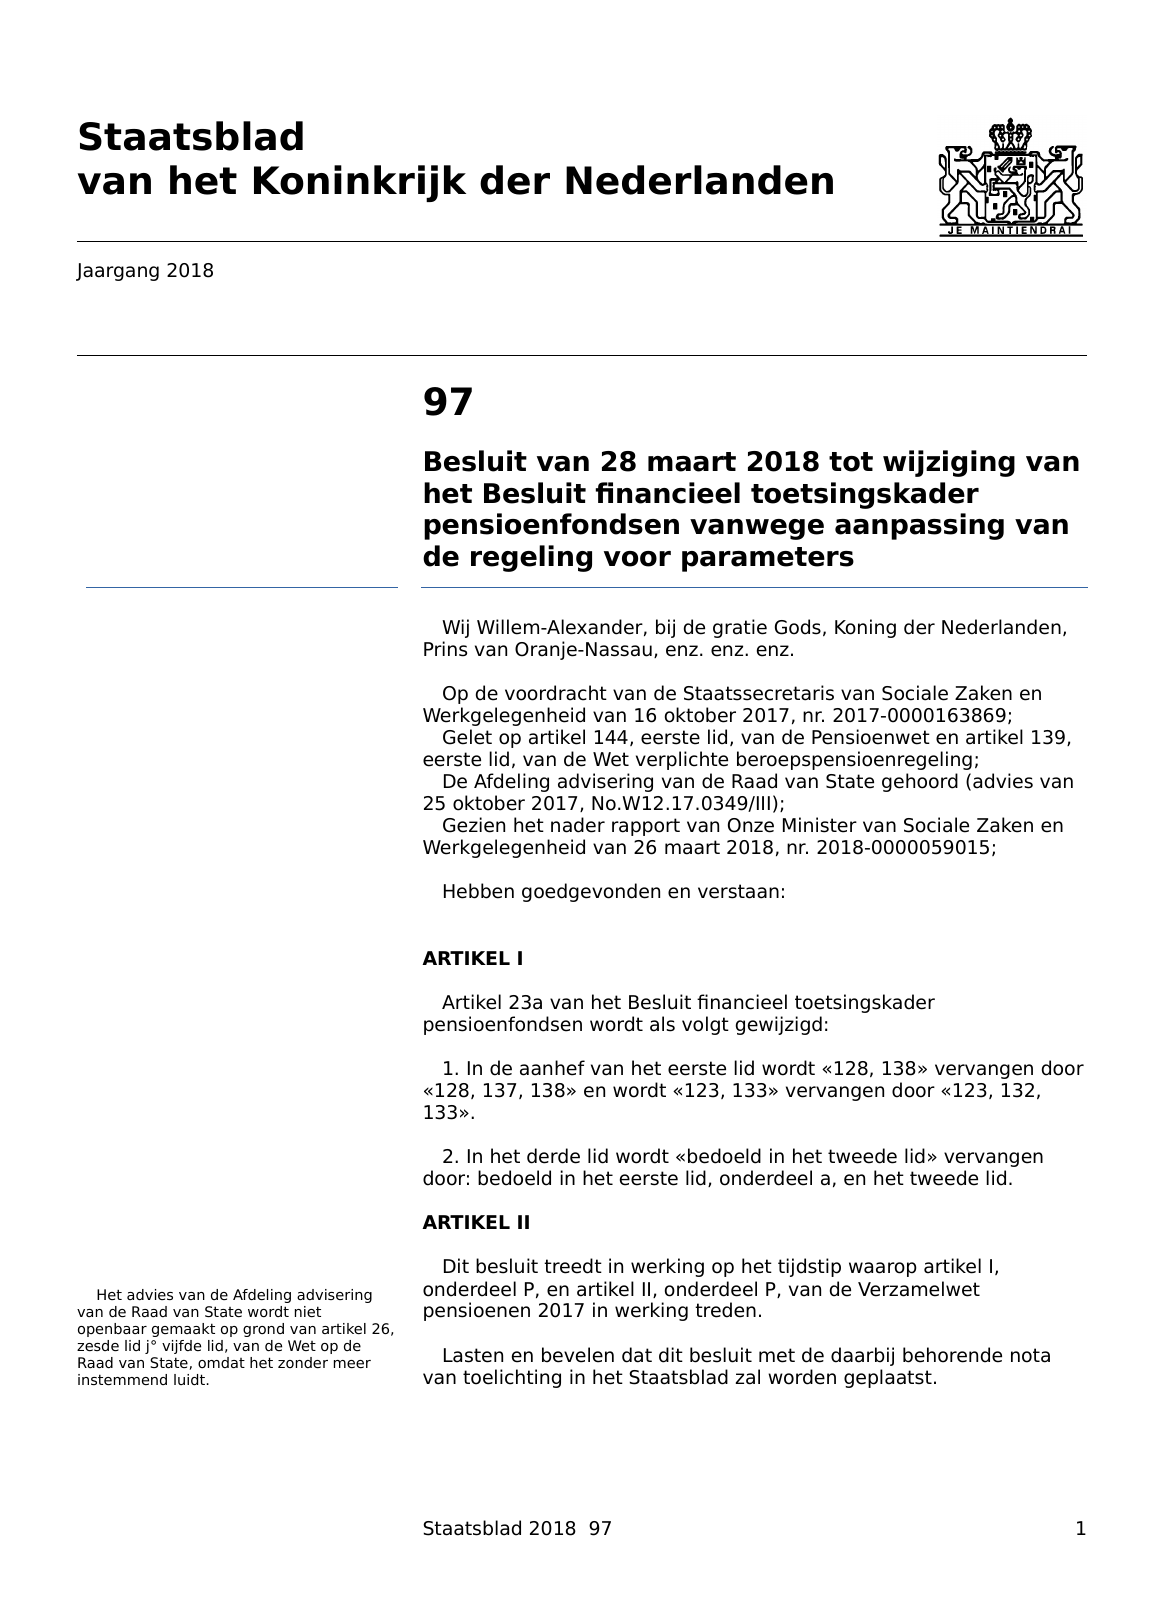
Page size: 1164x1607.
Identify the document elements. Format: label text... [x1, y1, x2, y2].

text Artikel 23a van het Besluit financieel toetsingskader pensioenfondsen wordt als volgt gewijzigd: [422, 992, 1087, 1036]
text Gezien het nader rapport van Onze Minister van Sociale Zaken en Werkgelegenheid van 26 maart 2018, nr. 2018-0000059015; [422, 815, 1087, 859]
text Dit besluit treedt in werking op het tijdstip waarop artikel I, onderdeel P, en artikel II, onderdeel P, van de Verzamelwet pensioenen 2017 in werking treden. [422, 1256, 1087, 1322]
subtitle 97 [422, 381, 1087, 424]
text Gelet op artikel 144, eerste lid, van de Pensioenwet en artikel 139, eerste lid, van de Wet verplichte beroepspensioenregeling; [422, 727, 1087, 771]
text Hebben goedgevonden en verstaan: [422, 881, 1087, 903]
text Wij Willem-Alexander, bij de gratie Gods, Koning der Nederlanden, Prins van Oranje-Nassau, enz. enz. enz. [422, 617, 1087, 661]
text De Afdeling advisering van de Raad van State gehoord (advies van 25 oktober 2017, No.W12.17.0349/III); [422, 771, 1087, 815]
text 1. In de aanhef van het eerste lid wordt «128, 138» vervangen door «128, 137, 138» en wordt «123, 133» vervangen door «123, 132, 133». [422, 1058, 1087, 1124]
text Op de voordracht van de Staatssecretaris van Sociale Zaken en Werkgelegenheid van 16 oktober 2017, nr. 2017-0000163869; [422, 683, 1087, 727]
subtitle ARTIKEL II [422, 1212, 1087, 1234]
text Besluit van 28 maart 2018 tot wijziging van het Besluit financieel toetsingskader pensioenfondsen vanwege aanpassing van de regeling voor parameters [422, 447, 1087, 573]
table_header [886, 100, 1087, 241]
table_cell Jaargang 2018 [77, 242, 1087, 355]
subtitle ARTIKEL I [422, 948, 1087, 970]
table_header Staatsblad van het Koninkrijk der Nederlanden [77, 100, 886, 241]
text Lasten en bevelen dat dit besluit met de daarbij behorende nota van toelichting in het Staatsblad zal worden geplaatst. [422, 1344, 1087, 1388]
text Het advies van de Afdeling advisering van de Raad van State wordt niet openbaar gemaakt op grond van artikel 26, zesde lid j° vijfde lid, van de Wet op de Raad van State, omdat het zonder meer instemmend luidt. [77, 1287, 396, 1388]
picture [936, 115, 1087, 240]
text 2. In het derde lid wordt «bedoeld in het tweede lid» vervangen door: bedoeld in het eerste lid, onderdeel a, en het tweede lid. [422, 1146, 1087, 1190]
